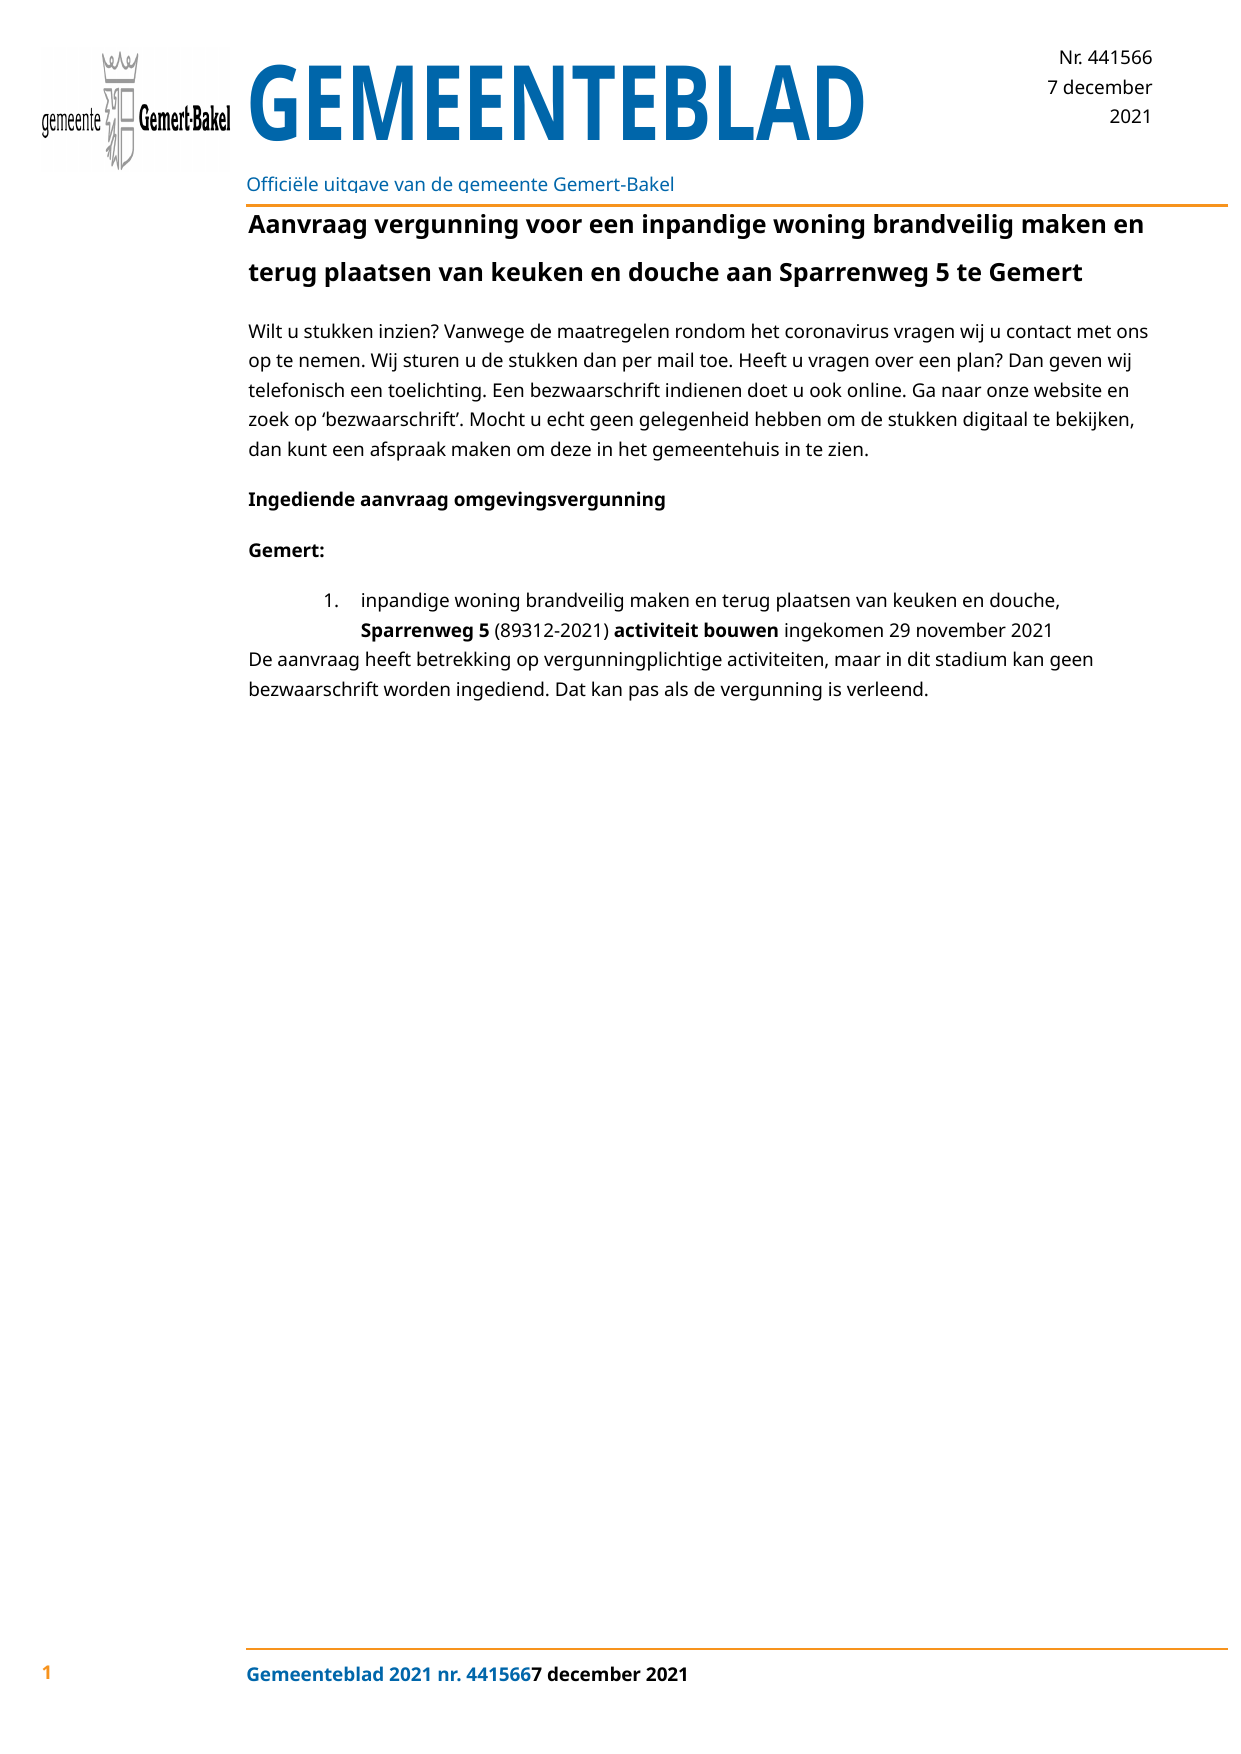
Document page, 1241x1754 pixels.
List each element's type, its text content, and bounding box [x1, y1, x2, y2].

text Ingediende aanvraag omgevingsvergunning [248, 487, 1152, 512]
text Gemert: [248, 537, 1152, 563]
text Aanvraag vergunning voor een inpandige woning brandveilig maken en terug plaatsen van keuken en douche aan Sparrenweg 5 te Gemert [248, 207, 1152, 288]
list inpandige woning brandveilig maken en terug plaatsen van keuken en douche, Sparrenweg 5 (89312-2021) activiteit bouwen ingekomen 29 november 2021 [323, 587, 1152, 643]
picture [41, 47, 231, 172]
text De aanvraag heeft betrekking op vergunningplichtige activiteiten, maar in dit stadium kan geen bezwaarschrift worden ingediend. Dat kan pas als de vergunning is verleend. [248, 647, 1152, 702]
text Wilt u stukken inzien? Vanwege de maatregelen rondom het coronavirus vragen wij u contact met ons op te nemen. Wij sturen u de stukken dan per mail toe. Heeft u vragen over een plan? Dan geven wij telefonisch een toelichting. Een bezwaarschrift indienen doet u ook online. Ga naar onze website en zoek op ‘bezwaarschrift’. Mocht u echt geen gelegenheid hebben om de stukken digitaal te bekijken, dan kunt een afspraak maken om deze in het gemeentehuis in te zien. [248, 318, 1152, 462]
